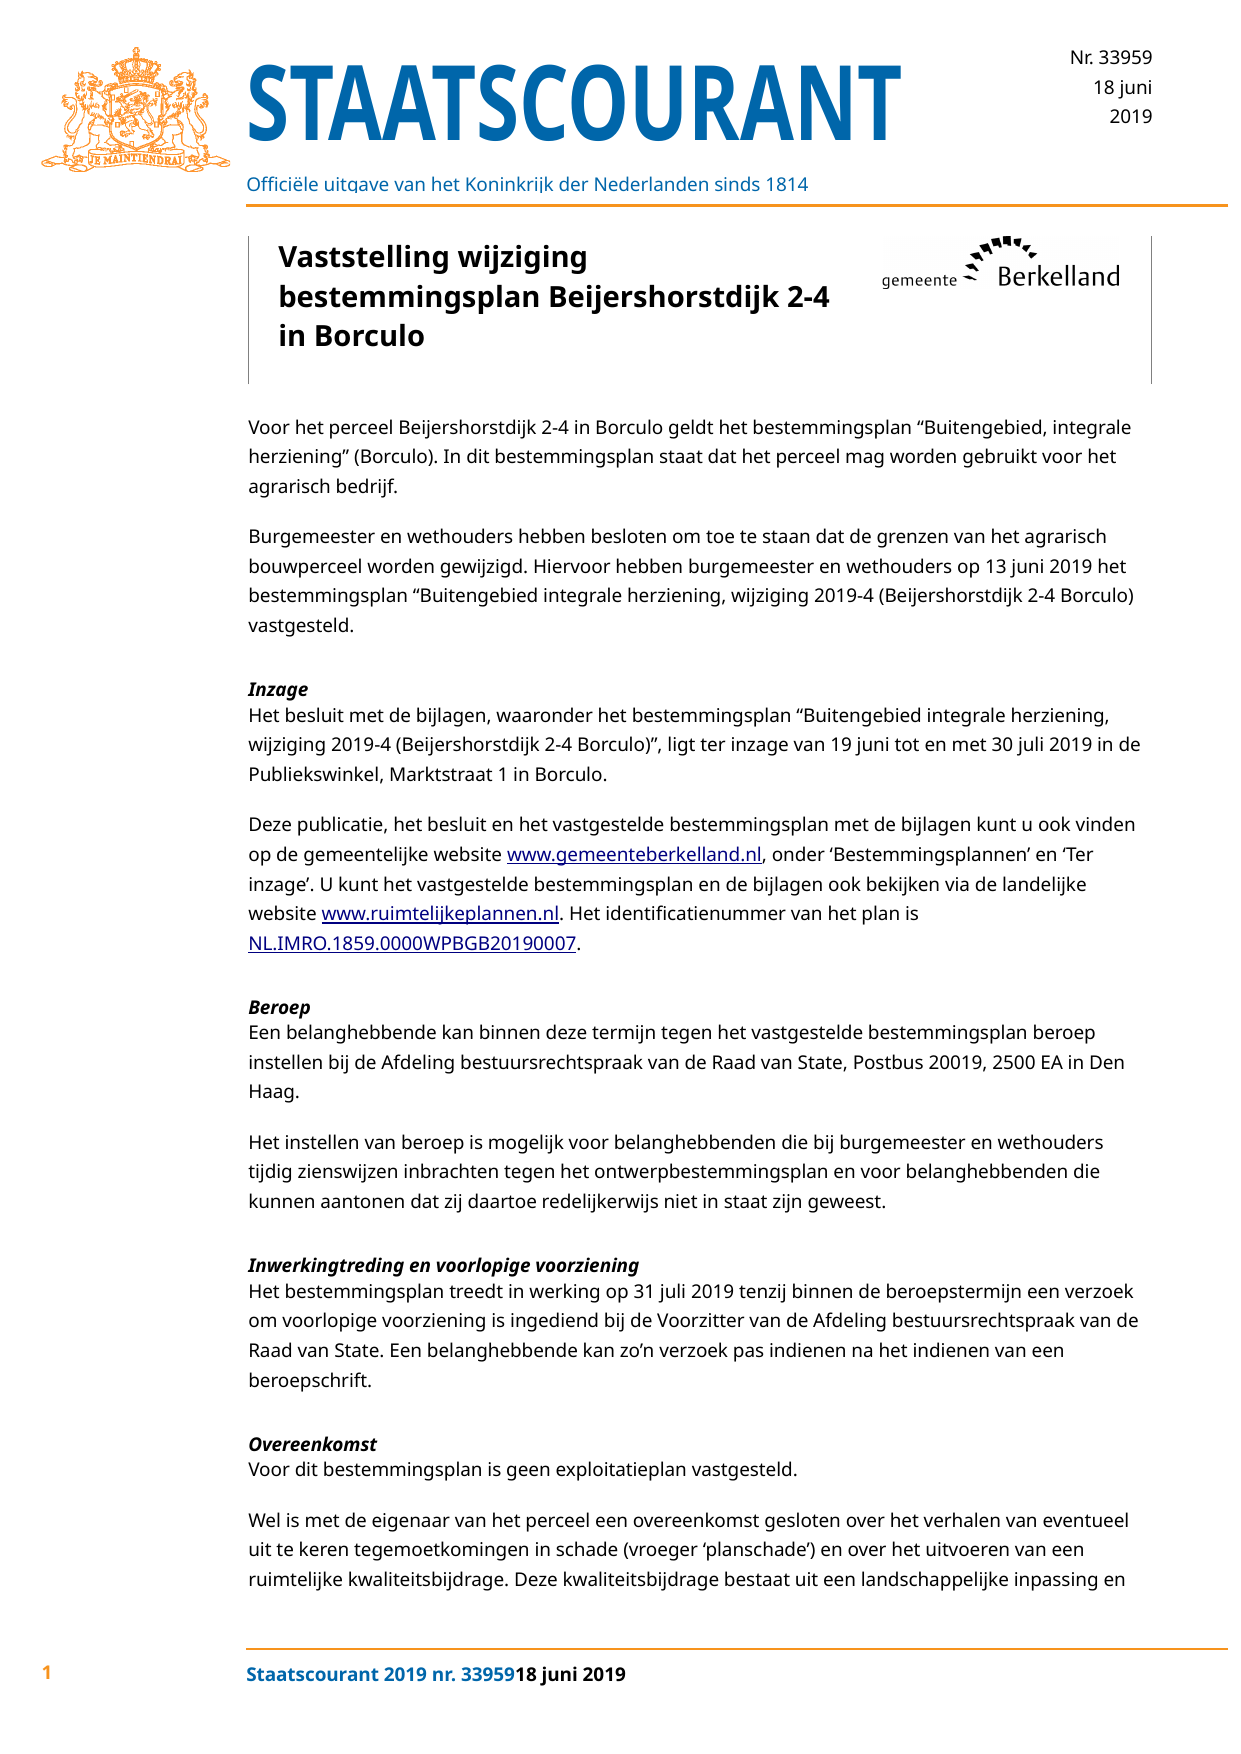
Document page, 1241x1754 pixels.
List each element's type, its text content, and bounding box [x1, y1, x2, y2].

text Het bestemmingsplan treedt in werking op 31 juli 2019 tenzij binnen de beroepstermijn een verzoek om voorlopige voorziening is ingediend bij de Voorzitter van de Afdeling bestuursrechtspraak van de Raad van State. Een belanghebbende kan zo’n verzoek pas indienen na het indienen van een beroepschrift. [248, 1278, 1152, 1392]
text Voor dit bestemmingsplan is geen exploitatieplan vastgesteld. [248, 1456, 1152, 1482]
text Burgemeester en wethouders hebben besloten om toe te staan dat de grenzen van het agrarisch bouwperceel worden gewijzigd. Hiervoor hebben burgemeester en wethouders op 13 juni 2019 het bestemmingsplan “Buitengebied integrale herziening, wijziging 2019-4 (Beijershorstdijk 2-4 Borculo) vastgesteld. [248, 523, 1152, 638]
text Overeenkomst [248, 1431, 1152, 1456]
table_header Vaststelling wijziging bestemmingsplan Beijershorstdijk 2-4 in Borculo [249, 236, 850, 384]
text Beroep [248, 994, 1152, 1019]
picture [882, 236, 1119, 289]
table_header [850, 236, 1151, 384]
text Een belanghebbende kan binnen deze termijn tegen het vastgestelde bestemmingsplan beroep instellen bij de Afdeling bestuursrechtspraak van de Raad van State, Postbus 20019, 2500 EA in Den Haag. [248, 1019, 1152, 1104]
text Inwerkingtreding en voorlopige voorziening [248, 1252, 1152, 1278]
text Het besluit met de bijlagen, waaronder het bestemmingsplan “Buitengebied integrale herziening, wijziging 2019-4 (Beijershorstdijk 2-4 Borculo)”, ligt ter inzage van 19 juni tot en met 30 juli 2019 in de Publiekswinkel, Marktstraat 1 in Borculo. [248, 702, 1152, 787]
text Het instellen van beroep is mogelijk voor belanghebbenden die bij burgemeester en wethouders tijdig zienswijzen inbrachten tegen het ontwerpbestemmingsplan en voor belanghebbenden die kunnen aantonen dat zij daartoe redelijkerwijs niet in staat zijn geweest. [248, 1129, 1152, 1214]
text Voor het perceel Beijershorstdijk 2-4 in Borculo geldt het bestemmingsplan “Buitengebied, integrale herziening” (Borculo). In dit bestemmingsplan staat dat het perceel mag worden gebruikt voor het agrarisch bedrijf. [248, 414, 1152, 499]
picture [41, 47, 231, 172]
text Inzage [248, 676, 1152, 702]
text Wel is met de eigenaar van het perceel een overeenkomst gesloten over het verhalen van eventueel uit te keren tegemoetkomingen in schade (vroeger ‘planschade’) en over het uitvoeren van een ruimtelijke kwaliteitsbijdrage. Deze kwaliteitsbijdrage bestaat uit een landschappelijke inpassing en [248, 1507, 1152, 1592]
text Deze publicatie, het besluit en het vastgestelde bestemmingsplan met de bijlagen kunt u ook vinden op de gemeentelijke website www.gemeenteberkelland.nl, onder ‘Bestemmingsplannen’ en ‘Ter inzage’. U kunt het vastgestelde bestemmingsplan en de bijlagen ook bekijken via de landelijke website www.ruimtelijkeplannen.nl. Het identificatienummer van het plan is NL.IMRO.1859.0000WPBGB20190007. [248, 812, 1152, 956]
